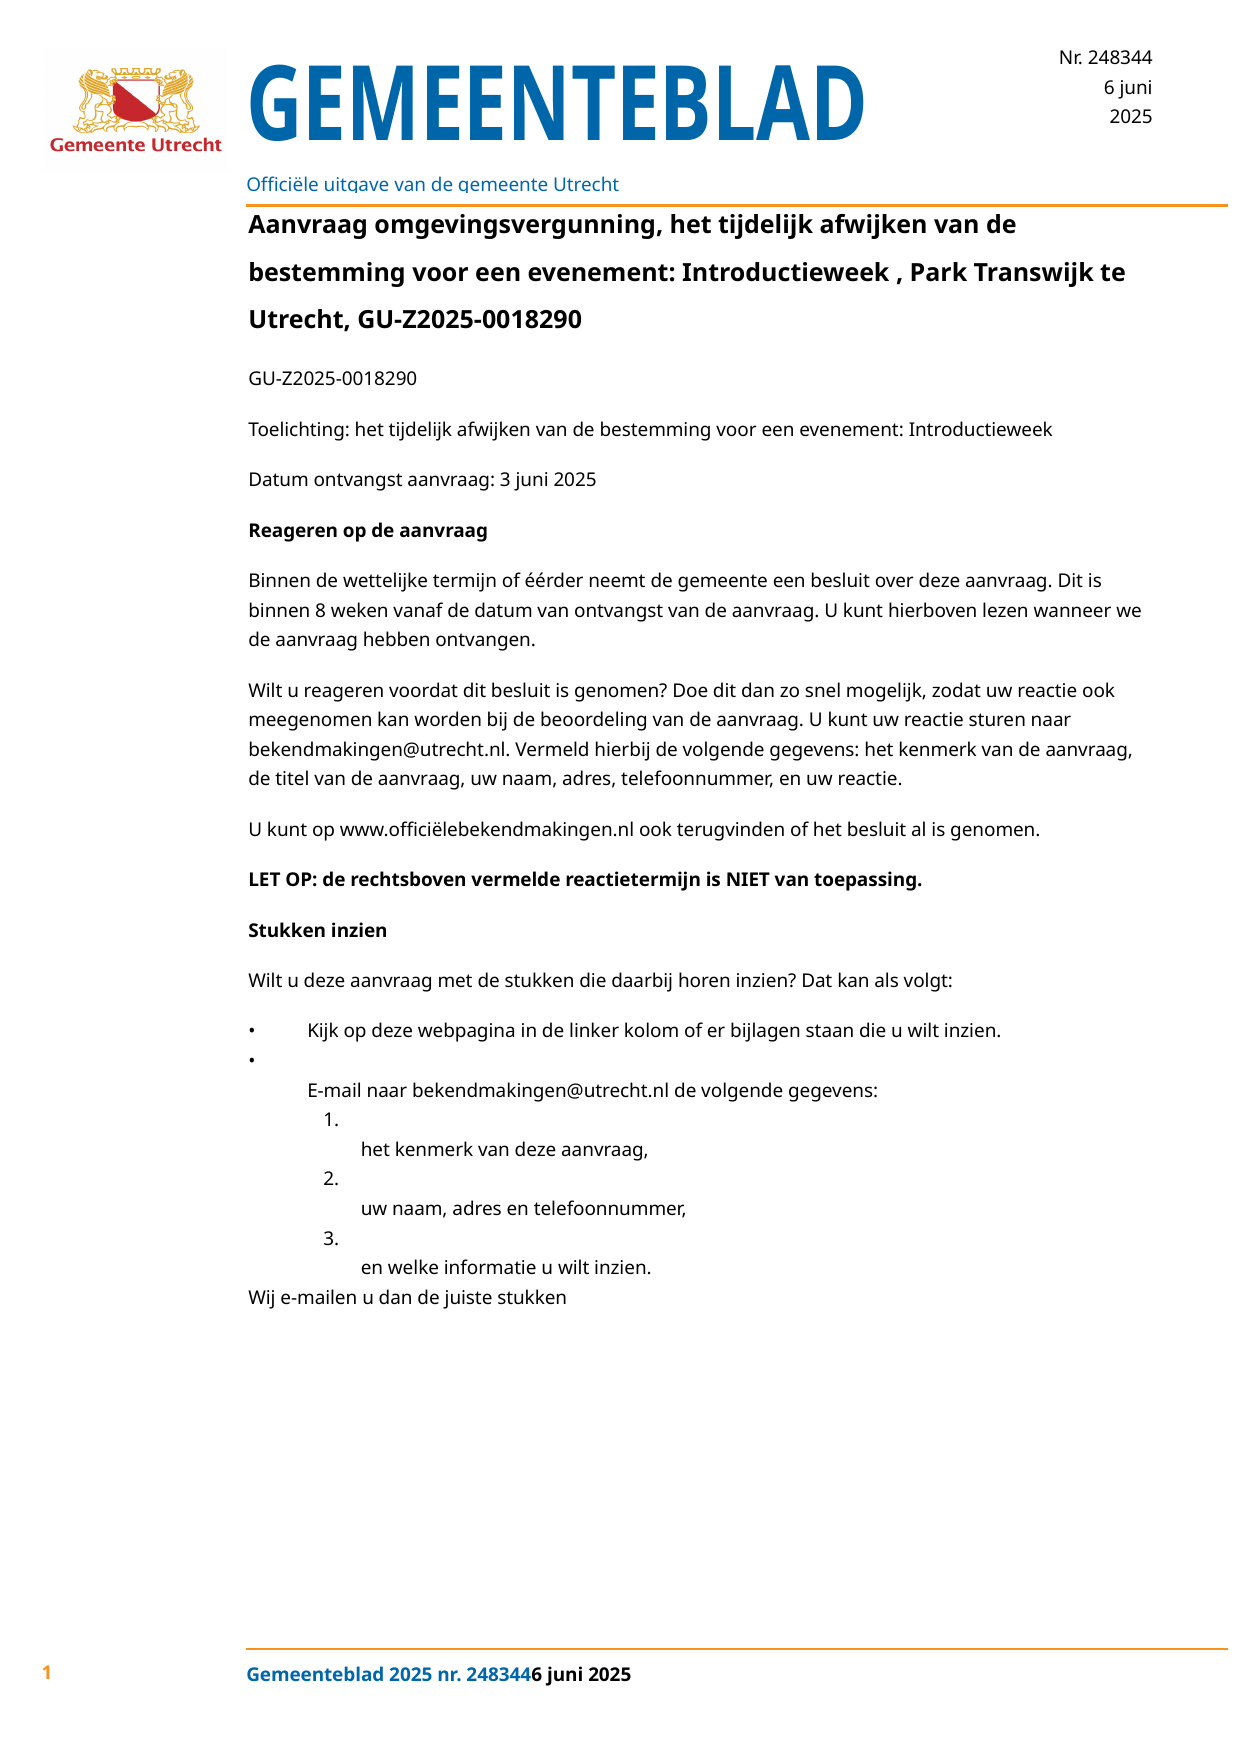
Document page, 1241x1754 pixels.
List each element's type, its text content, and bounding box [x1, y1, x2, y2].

list het kenmerk van deze aanvraag, [323, 1136, 1152, 1162]
text LET OP: de rechtsboven vermelde reactietermijn is NIET van toepassing. [248, 866, 1152, 892]
text Aanvraag omgevingsvergunning, het tijdelijk afwijken van de bestemming voor een evenement: Introductieweek , Park Transwijk te Utrecht, GU-Z2025-0018290 [248, 207, 1152, 336]
text Wilt u deze aanvraag met de stukken die daarbij horen inzien? Dat kan als volgt: [248, 967, 1152, 993]
text Wilt u reageren voordat dit besluit is genomen? Doe dit dan zo snel mogelijk, zodat uw reactie ook meegenomen kan worden bij de beoordeling van de aanvraag. U kunt uw reactie sturen naar bekendmakingen@utrecht.nl. Vermeld hierbij de volgende gegevens: het kenmerk van de aanvraag, de titel van de aanvraag, uw naam, adres, telefoonnummer, en uw reactie. [248, 677, 1152, 791]
text Toelichting: het tijdelijk afwijken van de bestemming voor een evenement: Introductieweek [248, 416, 1152, 442]
text Binnen de wettelijke termijn of éérder neemt de gemeente een besluit over deze aanvraag. Dit is binnen 8 weken vanaf de datum van ontvangst van de aanvraag. U kunt hierboven lezen wanneer we de aanvraag hebben ontvangen. [248, 567, 1152, 652]
text Reageren op de aanvraag [248, 517, 1152, 542]
picture [41, 47, 231, 172]
list Kijk op deze webpagina in de linker kolom of er bijlagen staan die u wilt inzien. [248, 1018, 1152, 1043]
text Stukken inzien [248, 917, 1152, 942]
text Wij e-mailen u dan de juiste stukken [248, 1284, 1152, 1309]
list en welke informatie u wilt inzien. [323, 1254, 1152, 1280]
text GU-Z2025-0018290 [248, 366, 1152, 391]
text Datum ontvangst aanvraag: 3 juni 2025 [248, 466, 1152, 492]
list E-mail naar bekendmakingen@utrecht.nl de volgende gegevens: [248, 1077, 1152, 1102]
text U kunt op www.officiëlebekendmakingen.nl ook terugvinden of het besluit al is genomen. [248, 816, 1152, 842]
list uw naam, adres en telefoonnummer, [323, 1195, 1152, 1221]
